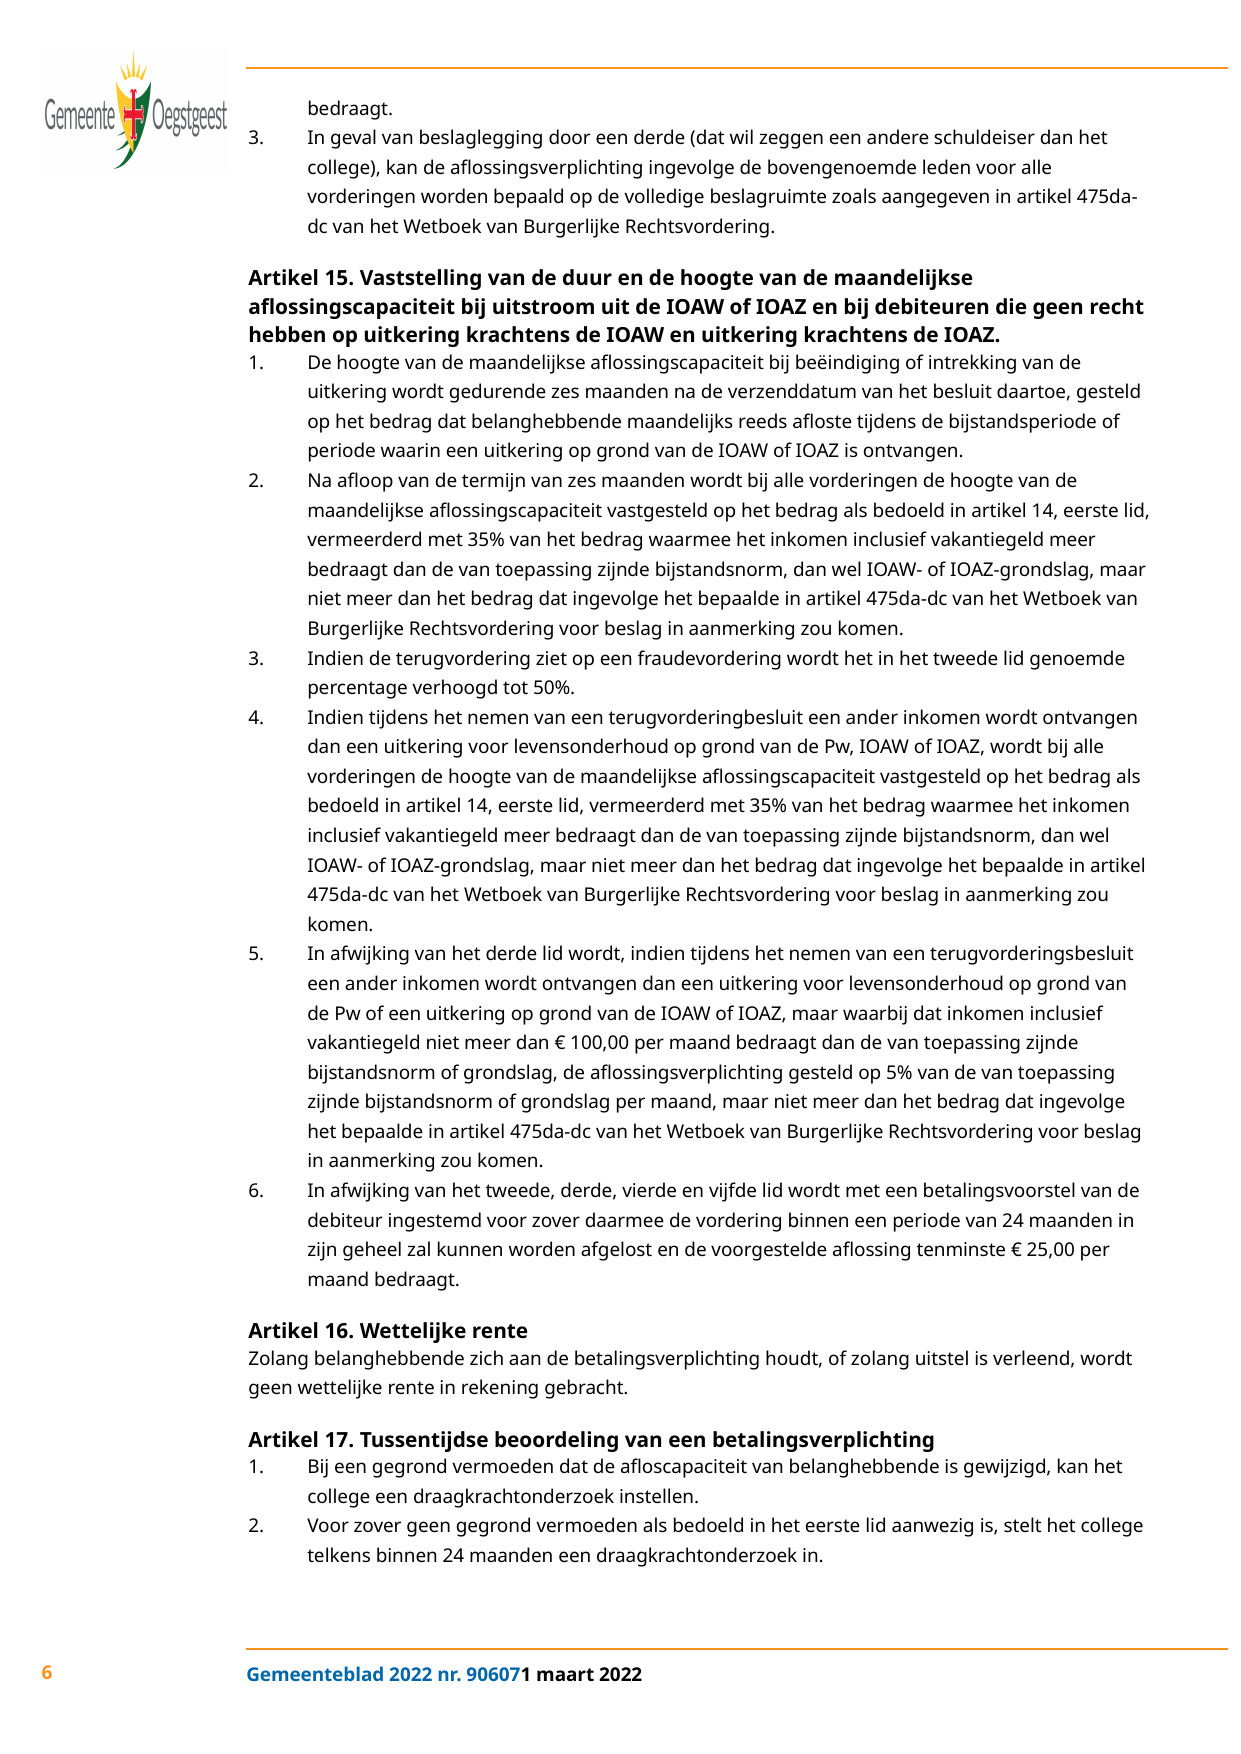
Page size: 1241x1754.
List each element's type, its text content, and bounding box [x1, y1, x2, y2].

picture [41, 47, 231, 172]
list In afwijking van het derde lid wordt, indien tijdens het nemen van een terugvorderingsbesluit een ander inkomen wordt ontvangen dan een uitkering voor levensonderhoud op grond van de Pw of een uitkering op grond van de IOAW of IOAZ, maar waarbij dat inkomen inclusief vakantiegeld niet meer dan € 100,00 per maand bedraagt dan de van toepassing zijnde bijstandsnorm of grondslag, de aflossingsverplichting gesteld op 5% van de van toepassing zijnde bijstandsnorm of grondslag per maand, maar niet meer dan het bedrag dat ingevolge het bepaalde in artikel 475da-dc van het Wetboek van Burgerlijke Rechtsvordering voor beslag in aanmerking zou komen. [248, 941, 1152, 1173]
text Artikel 17. Tussentijdse beoordeling van een betalingsverplichting [248, 1425, 1152, 1453]
list De hoogte van de maandelijkse aflossingscapaciteit bij beëindiging of intrekking van de uitkering wordt gedurende zes maanden na de verzenddatum van het besluit daartoe, gesteld op het bedrag dat belanghebbende maandelijks reeds afloste tijdens de bijstandsperiode of periode waarin een uitkering op grond van de IOAW of IOAZ is ontvangen. [248, 349, 1152, 463]
list Indien de terugvordering ziet op een fraudevordering wordt het in het tweede lid genoemde percentage verhoogd tot 50%. [248, 645, 1152, 700]
text Artikel 15. Vaststelling van de duur en de hoogte van de maandelijkse aflossingscapaciteit bij uitstroom uit de IOAW of IOAZ en bij debiteuren die geen recht hebben op uitkering krachtens de IOAW en uitkering krachtens de IOAZ. [248, 263, 1152, 349]
list Na afloop van de termijn van zes maanden wordt bij alle vorderingen de hoogte van de maandelijkse aflossingscapaciteit vastgesteld op het bedrag als bedoeld in artikel 14, eerste lid, vermeerderd met 35% van het bedrag waarmee het inkomen inclusief vakantiegeld meer bedraagt dan de van toepassing zijnde bijstandsnorm, dan wel IOAW- of IOAZ-grondslag, maar niet meer dan het bedrag dat ingevolge het bepaalde in artikel 475da-dc van het Wetboek van Burgerlijke Rechtsvordering voor beslag in aanmerking zou komen. [248, 467, 1152, 641]
list Voor zover geen gegrond vermoeden als bedoeld in het eerste lid aanwezig is, stelt het college telkens binnen 24 maanden een draagkrachtonderzoek in. [248, 1512, 1152, 1568]
list In geval van beslaglegging door een derde (dat wil zeggen een andere schuldeiser dan het college), kan de aflossingsverplichting ingevolge de bovengenoemde leden voor alle vorderingen worden bepaald op de volledige beslagruimte zoals aangegeven in artikel 475da-dc van het Wetboek van Burgerlijke Rechtsvordering. [248, 124, 1152, 239]
list In afwijking van het tweede, derde, vierde en vijfde lid wordt met een betalingsvoorstel van de debiteur ingestemd voor zover daarmee de vordering binnen een periode van 24 maanden in zijn geheel zal kunnen worden afgelost en de voorgestelde aflossing tenminste € 25,00 per maand bedraagt. [248, 1177, 1152, 1292]
list Bij een gegrond vermoeden dat de afloscapaciteit van belanghebbende is gewijzigd, kan het college een draagkrachtonderzoek instellen. [248, 1453, 1152, 1508]
list bedraagt. [248, 95, 1152, 121]
list Indien tijdens het nemen van een terugvorderingbesluit een ander inkomen wordt ontvangen dan een uitkering voor levensonderhoud op grond van de Pw, IOAW of IOAZ, wordt bij alle vorderingen de hoogte van de maandelijkse aflossingscapaciteit vastgesteld op het bedrag als bedoeld in artikel 14, eerste lid, vermeerderd met 35% van het bedrag waarmee het inkomen inclusief vakantiegeld meer bedraagt dan de van toepassing zijnde bijstandsnorm, dan wel IOAW- of IOAZ-grondslag, maar niet meer dan het bedrag dat ingevolge het bepaalde in artikel 475da-dc van het Wetboek van Burgerlijke Rechtsvordering voor beslag in aanmerking zou komen. [248, 704, 1152, 937]
text Zolang belanghebbende zich aan de betalingsverplichting houdt, of zolang uitstel is verleend, wordt geen wettelijke rente in rekening gebracht. [248, 1345, 1152, 1400]
text Artikel 16. Wettelijke rente [248, 1316, 1152, 1345]
